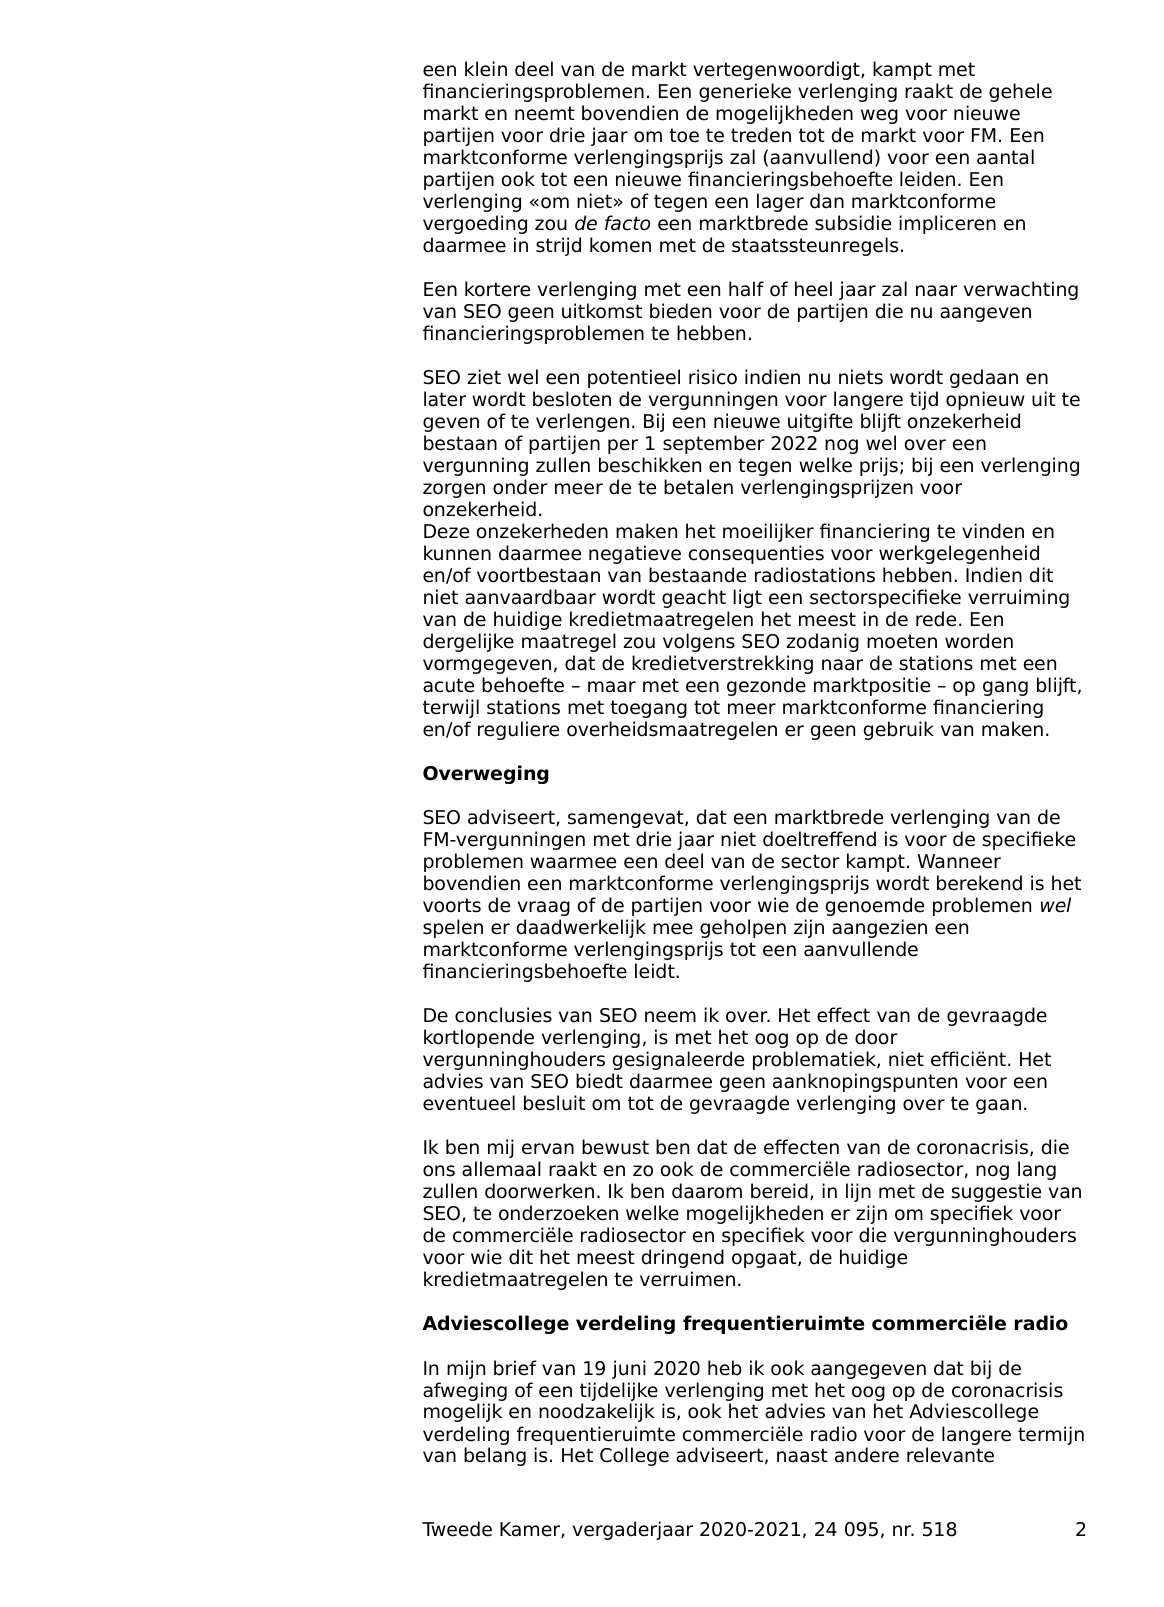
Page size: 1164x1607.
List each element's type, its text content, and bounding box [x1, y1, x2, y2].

text een klein deel van de markt vertegenwoordigt, kampt met financieringsproblemen. Een generieke verlenging raakt de gehele markt en neemt bovendien de mogelijkheden weg voor nieuwe partijen voor drie jaar om toe te treden tot de markt voor FM. Een marktconforme verlengingsprijs zal (aanvullend) voor een aantal partijen ook tot een nieuwe financieringsbehoefte leiden. Een verlenging «om niet» of tegen een lager dan marktconforme vergoeding zou de facto een marktbrede subsidie impliceren en daarmee in strijd komen met de staatssteunregels. [422, 59, 1087, 257]
subtitle Overweging [422, 763, 1087, 785]
subtitle Adviescollege verdeling frequentieruimte commerciële radio [422, 1313, 1087, 1335]
text SEO adviseert, samengevat, dat een marktbrede verlenging van de FM-vergunningen met drie jaar niet doeltreffend is voor de specifieke problemen waarmee een deel van de sector kampt. Wanneer bovendien een marktconforme verlengingsprijs wordt berekend is het voorts de vraag of de partijen voor wie de genoemde problemen wel spelen er daadwerkelijk mee geholpen zijn aangezien een marktconforme verlengingsprijs tot een aanvullende financieringsbehoefte leidt. [422, 807, 1087, 983]
text SEO ziet wel een potentieel risico indien nu niets wordt gedaan en later wordt besloten de vergunningen voor langere tijd opnieuw uit te geven of te verlengen. Bij een nieuwe uitgifte blijft onzekerheid bestaan of partijen per 1 september 2022 nog wel over een vergunning zullen beschikken en tegen welke prijs; bij een verlenging zorgen onder meer de te betalen verlengingsprijzen voor onzekerheid. [422, 367, 1087, 521]
text Ik ben mij ervan bewust ben dat de effecten van de coronacrisis, die ons allemaal raakt en zo ook de commerciële radiosector, nog lang zullen doorwerken. Ik ben daarom bereid, in lijn met de suggestie van SEO, te onderzoeken welke mogelijkheden er zijn om specifiek voor de commerciële radiosector en specifiek voor die vergunninghouders voor wie dit het meest dringend opgaat, de huidige kredietmaatregelen te verruimen. [422, 1137, 1087, 1291]
text De conclusies van SEO neem ik over. Het effect van de gevraagde kortlopende verlenging, is met het oog op de door vergunninghouders gesignaleerde problematiek, niet efficiënt. Het advies van SEO biedt daarmee geen aanknopingspunten voor een eventueel besluit om tot de gevraagde verlenging over te gaan. [422, 1005, 1087, 1115]
text In mijn brief van 19 juni 2020 heb ik ook aangegeven dat bij de afweging of een tijdelijke verlenging met het oog op de coronacrisis mogelijk en noodzakelijk is, ook het advies van het Adviescollege verdeling frequentieruimte commerciële radio voor de langere termijn van belang is. Het College adviseert, naast andere relevante [422, 1357, 1087, 1467]
text Deze onzekerheden maken het moeilijker financiering te vinden en kunnen daarmee negatieve consequenties voor werkgelegenheid en/of voortbestaan van bestaande radiostations hebben. Indien dit niet aanvaardbaar wordt geacht ligt een sectorspecifieke verruiming van de huidige kredietmaatregelen het meest in de rede. Een dergelijke maatregel zou volgens SEO zodanig moeten worden vormgegeven, dat de kredietverstrekking naar de stations met een acute behoefte – maar met een gezonde marktpositie – op gang blijft, terwijl stations met toegang tot meer marktconforme financiering en/of reguliere overheidsmaatregelen er geen gebruik van maken. [422, 521, 1087, 741]
text Een kortere verlenging met een half of heel jaar zal naar verwachting van SEO geen uitkomst bieden voor de partijen die nu aangeven financieringsproblemen te hebben. [422, 279, 1087, 345]
